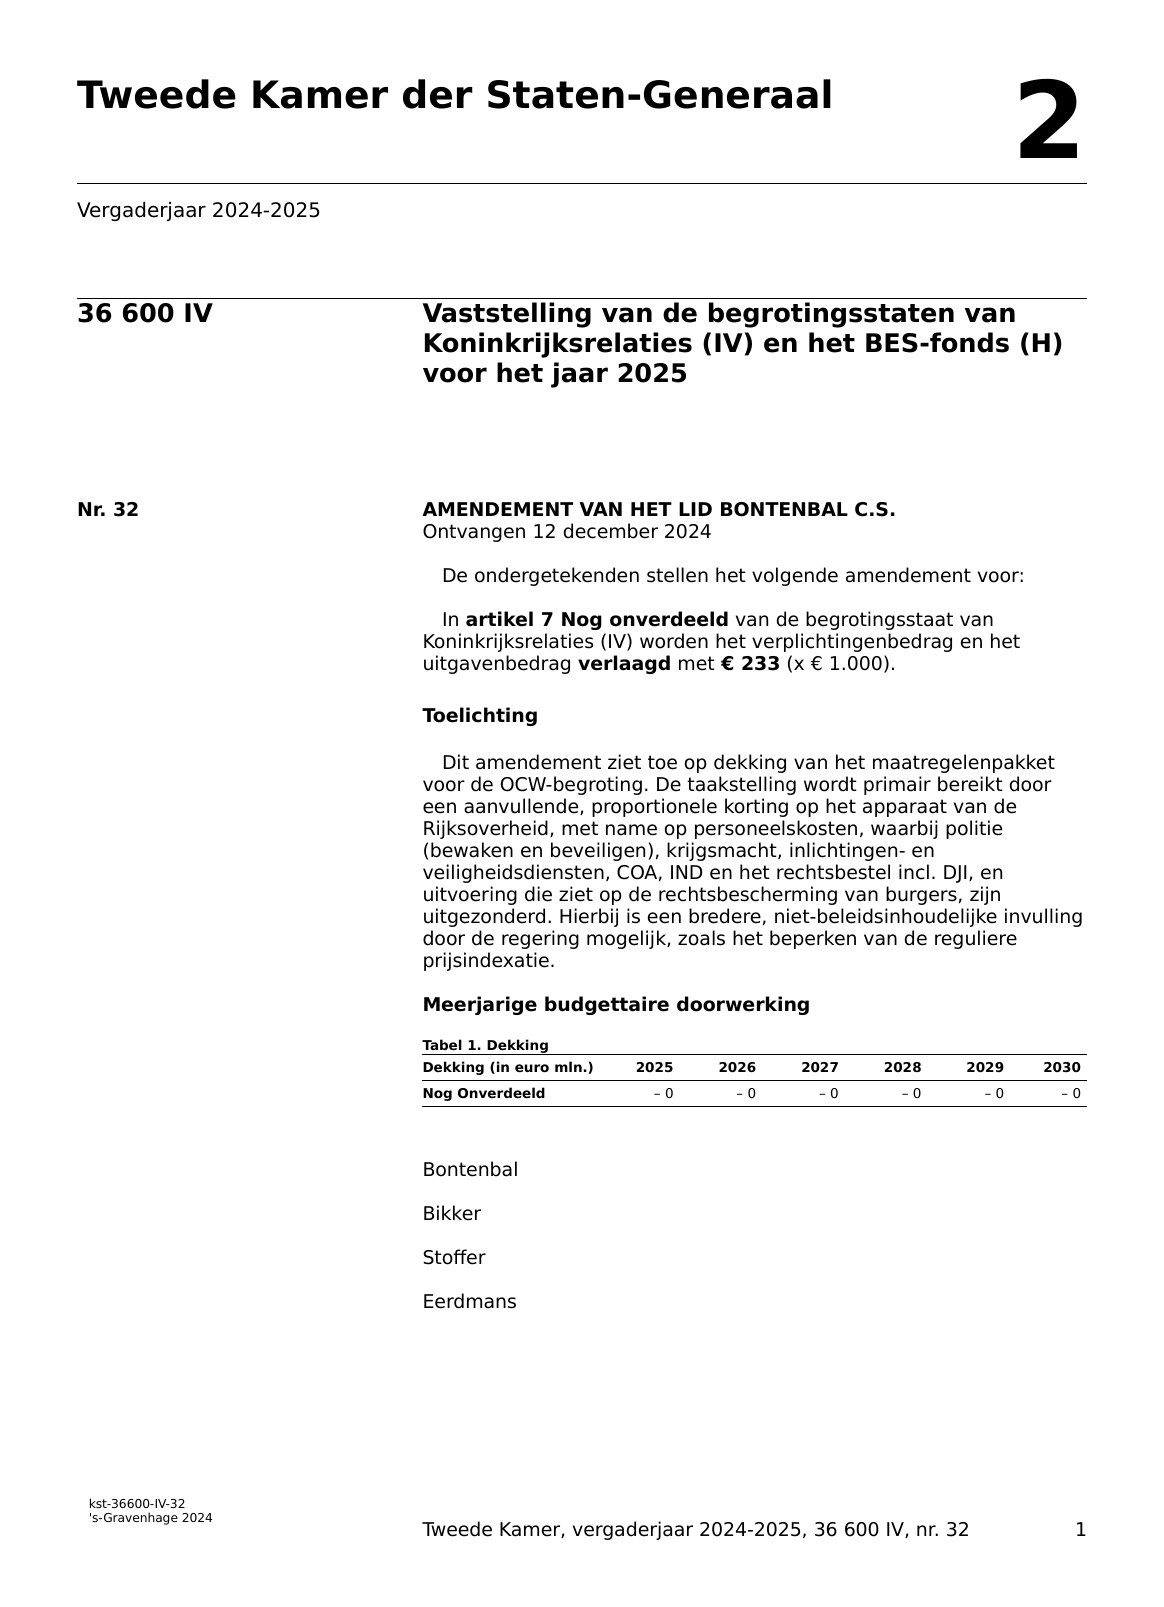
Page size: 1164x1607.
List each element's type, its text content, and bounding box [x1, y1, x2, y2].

table_cell Vergaderjaar 2024-2025 [77, 184, 1087, 298]
text 's-Gravenhage 2024 [88, 1511, 323, 1525]
table_cell – 0 [845, 1081, 927, 1106]
text In artikel 7 Nog onverdeeld van de begrotingsstaat van Koninkrijksrelaties (IV) worden het verplichtingenbedrag en het uitgavenbedrag verlaagd met € 233 (x € 1.000). [422, 609, 1087, 675]
text Bontenbal Bikker Stoffer Eerdmans [422, 1137, 1087, 1313]
table_header Tabel 1. Dekking [422, 1038, 1087, 1054]
subtitle 36 600 IV Vaststelling van de begrotingsstaten van Koninkrijksrelaties (IV) en het BES-fonds (H) voor het jaar 2025 [77, 299, 1087, 388]
table_cell – 0 [596, 1081, 679, 1106]
subtitle Meerjarige budgettaire doorwerking [422, 994, 1087, 1016]
table_cell Nog Onverdeeld [422, 1081, 596, 1106]
table_cell 2029 [927, 1055, 1010, 1080]
table_cell – 0 [927, 1081, 1010, 1106]
table_header Tweede Kamer der Staten-Generaal [77, 59, 886, 183]
table_cell – 0 [679, 1081, 762, 1106]
table_cell 2027 [762, 1055, 844, 1080]
table_cell 2025 [596, 1055, 679, 1080]
table_cell Dekking (in euro mln.) [422, 1055, 596, 1080]
table_cell 2026 [679, 1055, 762, 1080]
text De ondergetekenden stellen het volgende amendement voor: [422, 565, 1087, 587]
table_header 2 [886, 59, 1087, 183]
subtitle Nr. 32 AMENDEMENT VAN HET LID BONTENBAL C.S. [77, 499, 1087, 521]
table_cell – 0 [762, 1081, 844, 1106]
text kst-36600-IV-32 [88, 1497, 323, 1511]
table_cell – 0 [1010, 1081, 1087, 1106]
text Ontvangen 12 december 2024 [422, 521, 1087, 543]
subtitle Toelichting [422, 705, 1087, 727]
text Dit amendement ziet toe op dekking van het maatregelenpakket voor de OCW-begroting. De taakstelling wordt primair bereikt door een aanvullende, proportionele korting op het apparaat van de Rijksoverheid, met name op personeelskosten, waarbij politie (bewaken en beveiligen), krijgsmacht, inlichtingen- en veiligheidsdiensten, COA, IND en het rechtsbestel incl. DJI, en uitvoering die ziet op de rechtsbescherming van burgers, zijn uitgezonderd. Hierbij is een bredere, niet-beleidsinhoudelijke invulling door de regering mogelijk, zoals het beperken van de reguliere prijsindexatie. [422, 752, 1087, 972]
table_cell 2028 [845, 1055, 927, 1080]
table_cell 2030 [1010, 1055, 1087, 1080]
